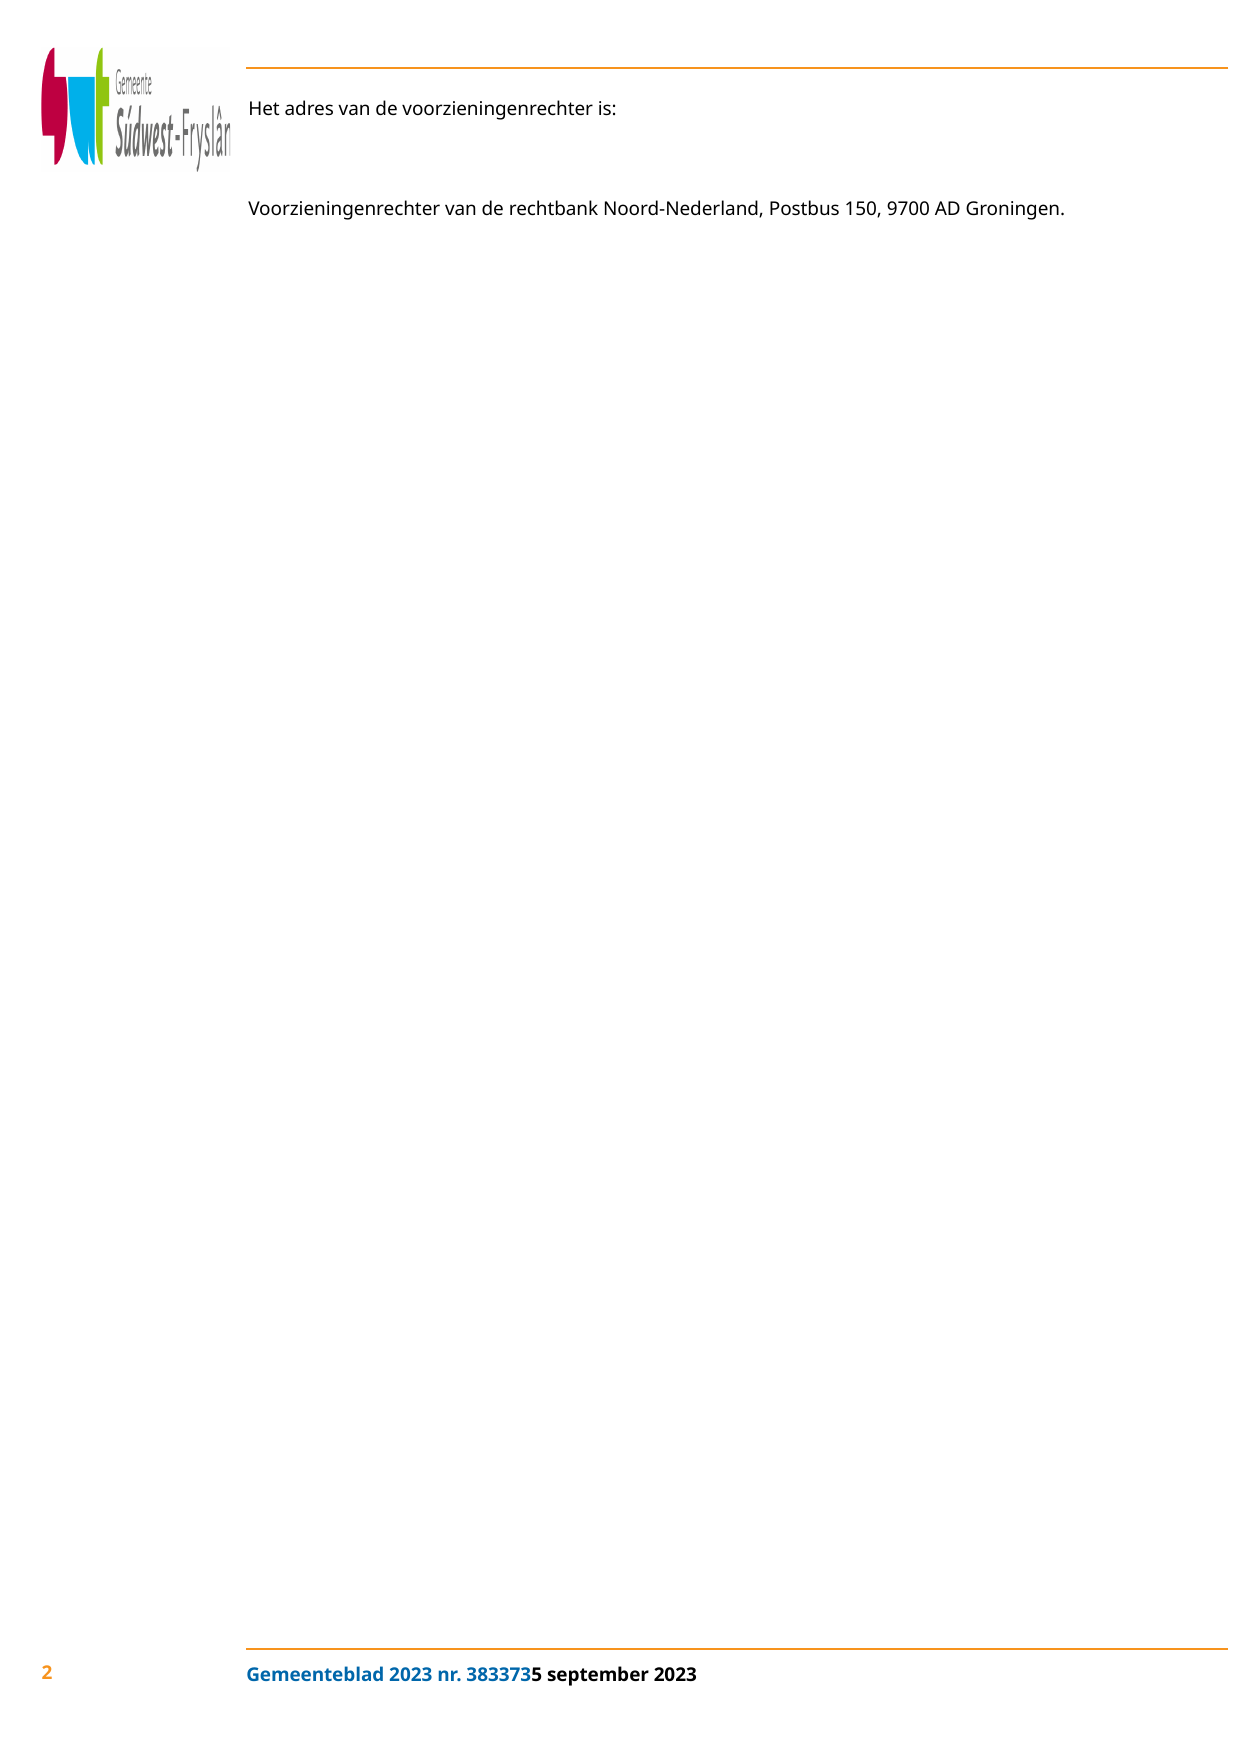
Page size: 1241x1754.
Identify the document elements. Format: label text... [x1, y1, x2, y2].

picture [41, 47, 231, 172]
text Voorzieningenrechter van de rechtbank Noord-Nederland, Postbus 150, 9700 AD Groningen. [248, 196, 1152, 221]
text Het adres van de voorzieningenrechter is: [248, 95, 1152, 121]
